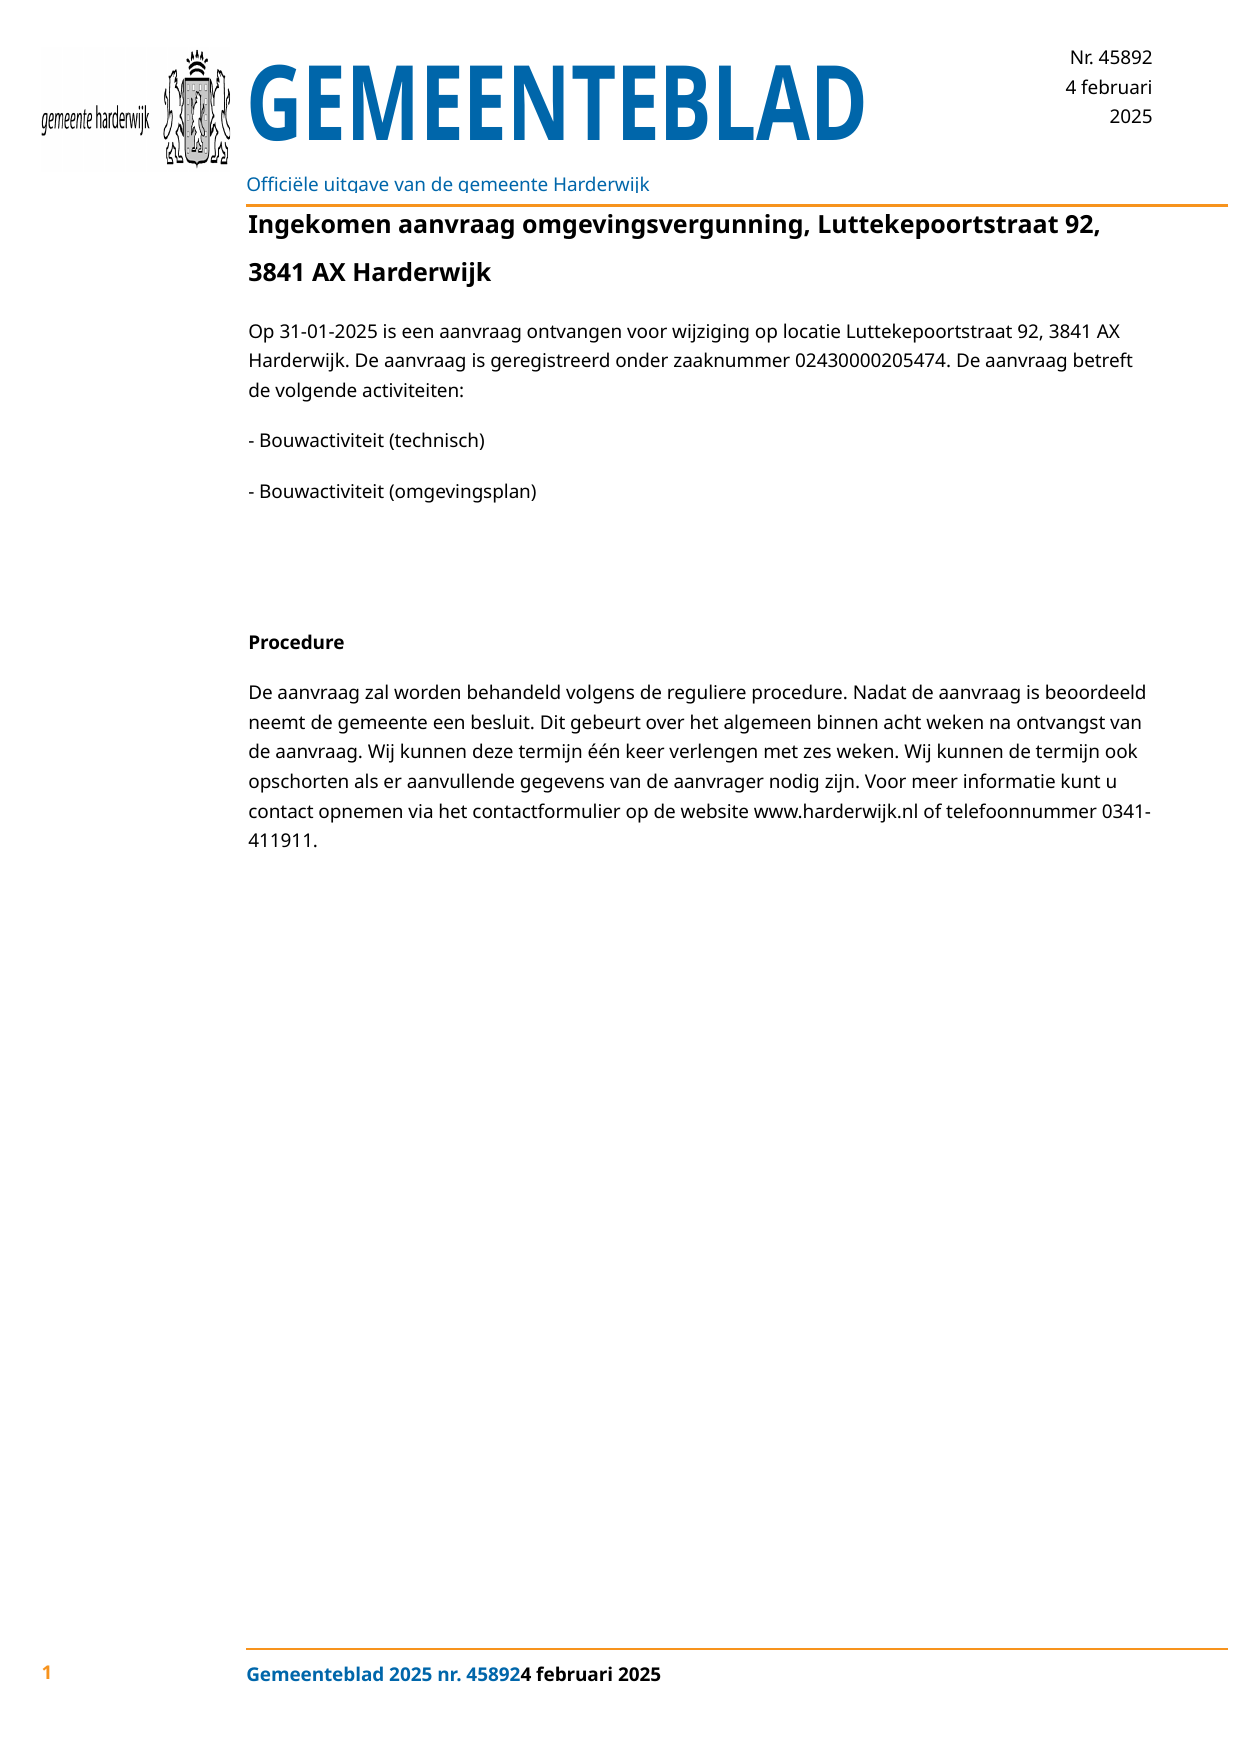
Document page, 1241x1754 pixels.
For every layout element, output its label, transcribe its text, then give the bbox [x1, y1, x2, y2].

picture [41, 47, 231, 172]
text Op 31-01-2025 is een aanvraag ontvangen voor wijziging op locatie Luttekepoortstraat 92, 3841 AX Harderwijk. De aanvraag is geregistreerd onder zaaknummer 02430000205474. De aanvraag betreft de volgende activiteiten: [248, 318, 1152, 403]
text - Bouwactiviteit (technisch) [248, 427, 1152, 453]
text Procedure [248, 629, 1152, 655]
text - Bouwactiviteit (omgevingsplan) [248, 478, 1152, 504]
text De aanvraag zal worden behandeld volgens de reguliere procedure. Nadat de aanvraag is beoordeeld neemt de gemeente een besluit. Dit gebeurt over het algemeen binnen acht weken na ontvangst van de aanvraag. Wij kunnen deze termijn één keer verlengen met zes weken. Wij kunnen de termijn ook opschorten als er aanvullende gegevens van de aanvrager nodig zijn. Voor meer informatie kunt u contact opnemen via het contactformulier op de website www.harderwijk.nl of telefoonnummer 0341-411911. [248, 679, 1152, 853]
text Ingekomen aanvraag omgevingsvergunning, Luttekepoortstraat 92, 3841 AX Harderwijk [248, 207, 1152, 288]
